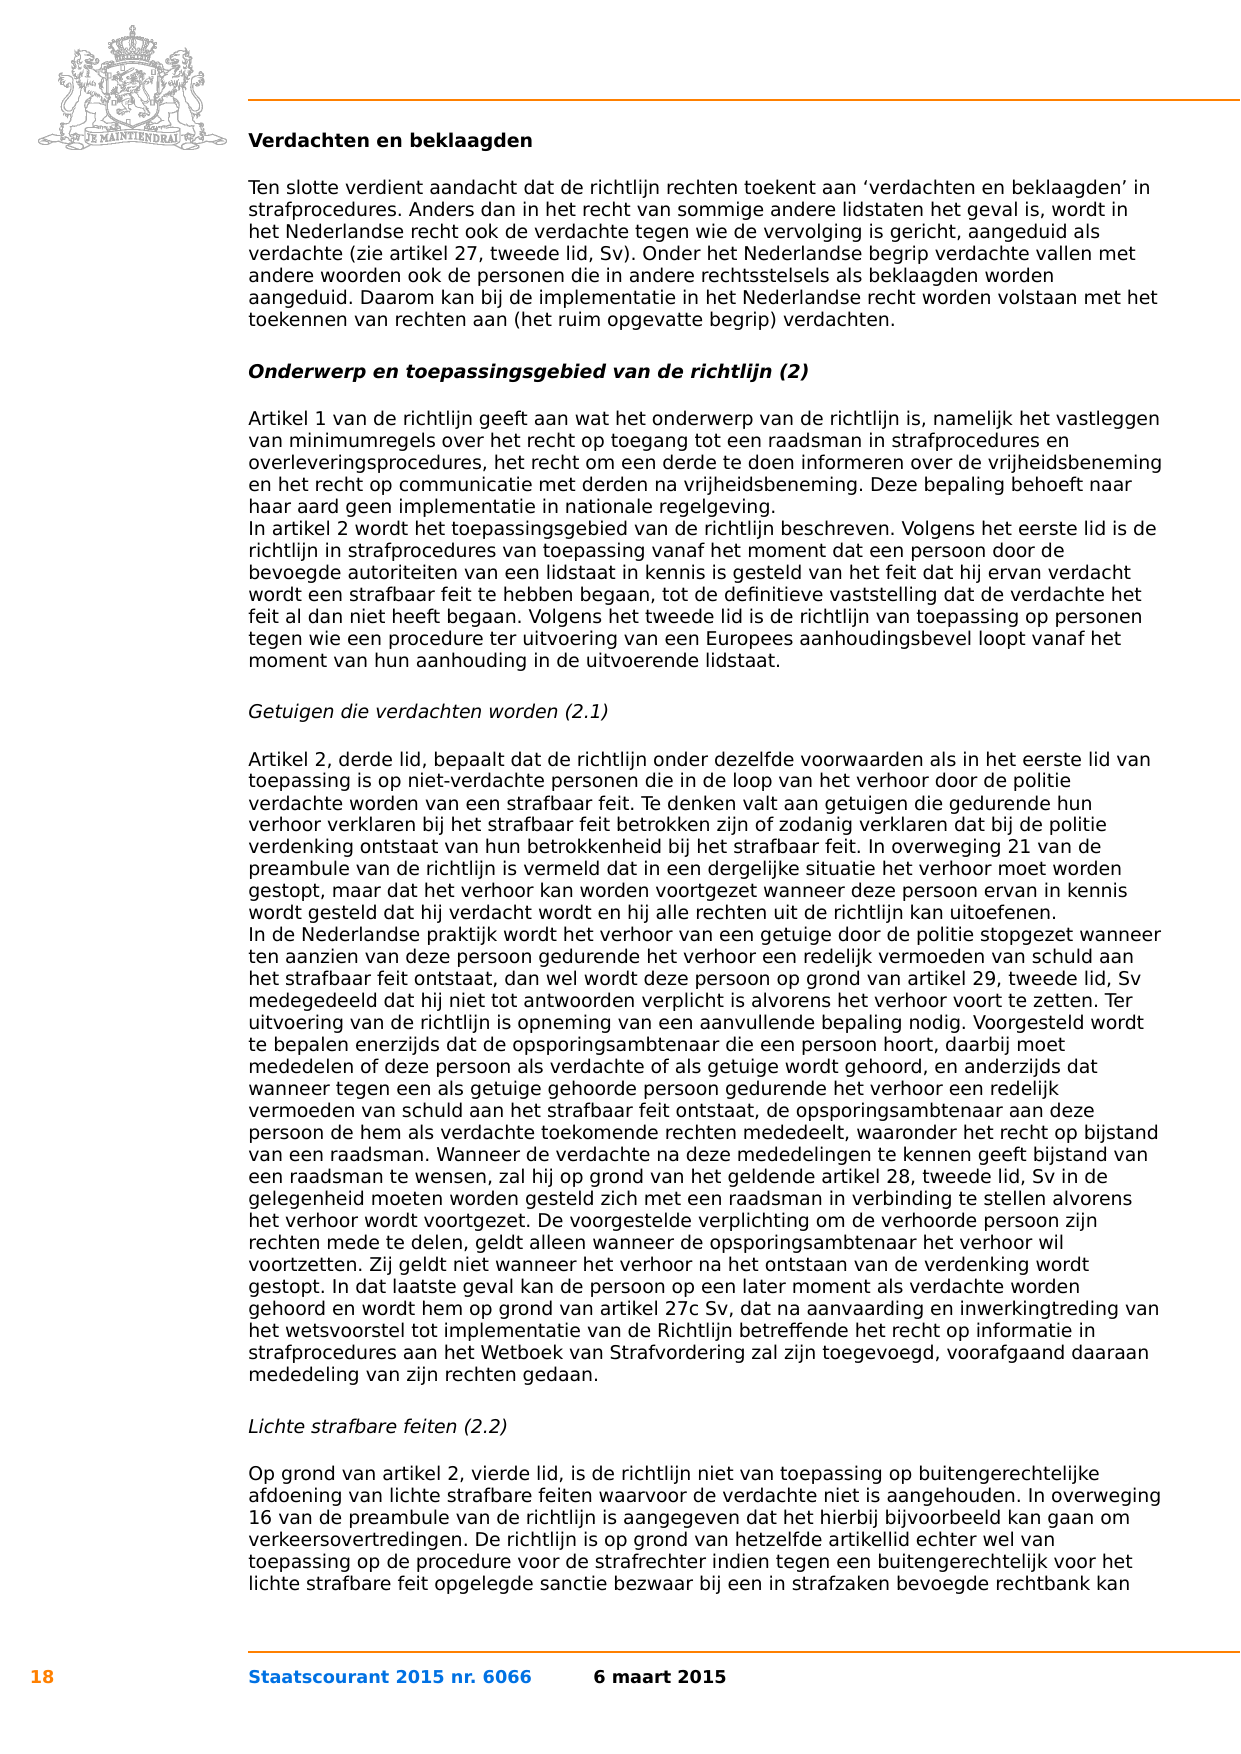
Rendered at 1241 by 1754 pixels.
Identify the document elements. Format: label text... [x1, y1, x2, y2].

text Artikel 1 van de richtlijn geeft aan wat het onderwerp van de richtlijn is, namelijk het vastleggen van minimumregels over het recht op toegang tot een raadsman in strafprocedures en overleveringsprocedures, het recht om een derde te doen informeren over de vrijheidsbeneming en het recht op communicatie met derden na vrijheidsbeneming. Deze bepaling behoeft naar haar aard geen implementatie in nationale regelgeving. [248, 408, 1163, 518]
subtitle Verdachten en beklaagden [248, 130, 1163, 152]
subtitle Lichte strafbare feiten (2.2) [248, 1416, 1163, 1438]
text In de Nederlandse praktijk wordt het verhoor van een getuige door de politie stopgezet wanneer ten aanzien van deze persoon gedurende het verhoor een redelijk vermoeden van schuld aan het strafbaar feit ontstaat, dan wel wordt deze persoon op grond van artikel 29, tweede lid, Sv medegedeeld dat hij niet tot antwoorden verplicht is alvorens het verhoor voort te zetten. Ter uitvoering van de richtlijn is opneming van een aanvullende bepaling nodig. Voorgesteld wordt te bepalen enerzijds dat de opsporingsambtenaar die een persoon hoort, daarbij moet mededelen of deze persoon als verdachte of als getuige wordt gehoord, en anderzijds dat wanneer tegen een als getuige gehoorde persoon gedurende het verhoor een redelijk vermoeden van schuld aan het strafbaar feit ontstaat, de opsporingsambtenaar aan deze persoon de hem als verdachte toekomende rechten mededeelt, waaronder het recht op bijstand van een raadsman. Wanneer de verdachte na deze mededelingen te kennen geeft bijstand van een raadsman te wensen, zal hij op grond van het geldende artikel 28, tweede lid, Sv in de gelegenheid moeten worden gesteld zich met een raadsman in verbinding te stellen alvorens het verhoor wordt voortgezet. De voorgestelde verplichting om de verhoorde persoon zijn rechten mede te delen, geldt alleen wanneer de opsporingsambtenaar het verhoor wil voortzetten. Zij geldt niet wanneer het verhoor na het ontstaan van de verdenking wordt gestopt. In dat laatste geval kan de persoon op een later moment als verdachte worden gehoord en wordt hem op grond van artikel 27c Sv, dat na aanvaarding en inwerkingtreding van het wetsvoorstel tot implementatie van de Richtlijn betreffende het recht op informatie in strafprocedures aan het Wetboek van Strafvordering zal zijn toegevoegd, voorafgaand daaraan mededeling van zijn rechten gedaan. [248, 924, 1163, 1386]
text Artikel 2, derde lid, bepaalt dat de richtlijn onder dezelfde voorwaarden als in het eerste lid van toepassing is op niet-verdachte personen die in de loop van het verhoor door de politie verdachte worden van een strafbaar feit. Te denken valt aan getuigen die gedurende hun verhoor verklaren bij het strafbaar feit betrokken zijn of zodanig verklaren dat bij de politie verdenking ontstaat van hun betrokkenheid bij het strafbaar feit. In overweging 21 van de preambule van de richtlijn is vermeld dat in een dergelijke situatie het verhoor moet worden gestopt, maar dat het verhoor kan worden voortgezet wanneer deze persoon ervan in kennis wordt gesteld dat hij verdacht wordt en hij alle rechten uit de richtlijn kan uitoefenen. [248, 748, 1163, 924]
subtitle Onderwerp en toepassingsgebied van de richtlijn (2) [248, 361, 1163, 383]
text Ten slotte verdient aandacht dat de richtlijn rechten toekent aan ‘verdachten en beklaagden’ in strafprocedures. Anders dan in het recht van sommige andere lidstaten het geval is, wordt in het Nederlandse recht ook de verdachte tegen wie de vervolging is gericht, aangeduid als verdachte (zie artikel 27, tweede lid, Sv). Onder het Nederlandse begrip verdachte vallen met andere woorden ook de personen die in andere rechtsstelsels als beklaagden worden aangeduid. Daarom kan bij de implementatie in het Nederlandse recht worden volstaan met het toekennen van rechten aan (het ruim opgevatte begrip) verdachten. [248, 177, 1163, 331]
subtitle Getuigen die verdachten worden (2.1) [248, 701, 1163, 723]
text Op grond van artikel 2, vierde lid, is de richtlijn niet van toepassing op buitengerechtelijke afdoening van lichte strafbare feiten waarvoor de verdachte niet is aangehouden. In overweging 16 van de preambule van de richtlijn is aangegeven dat het hierbij bijvoorbeeld kan gaan om verkeersovertredingen. De richtlijn is op grond van hetzelfde artikellid echter wel van toepassing op de procedure voor de strafrechter indien tegen een buitengerechtelijk voor het lichte strafbare feit opgelegde sanctie bezwaar bij een in strafzaken bevoegde rechtbank kan [248, 1463, 1163, 1595]
picture [38, 25, 227, 150]
text In artikel 2 wordt het toepassingsgebied van de richtlijn beschreven. Volgens het eerste lid is de richtlijn in strafprocedures van toepassing vanaf het moment dat een persoon door de bevoegde autoriteiten van een lidstaat in kennis is gesteld van het feit dat hij ervan verdacht wordt een strafbaar feit te hebben begaan, tot de definitieve vaststelling dat de verdachte het feit al dan niet heeft begaan. Volgens het tweede lid is de richtlijn van toepassing op personen tegen wie een procedure ter uitvoering van een Europees aanhoudingsbevel loopt vanaf het moment van hun aanhouding in de uitvoerende lidstaat. [248, 518, 1163, 671]
